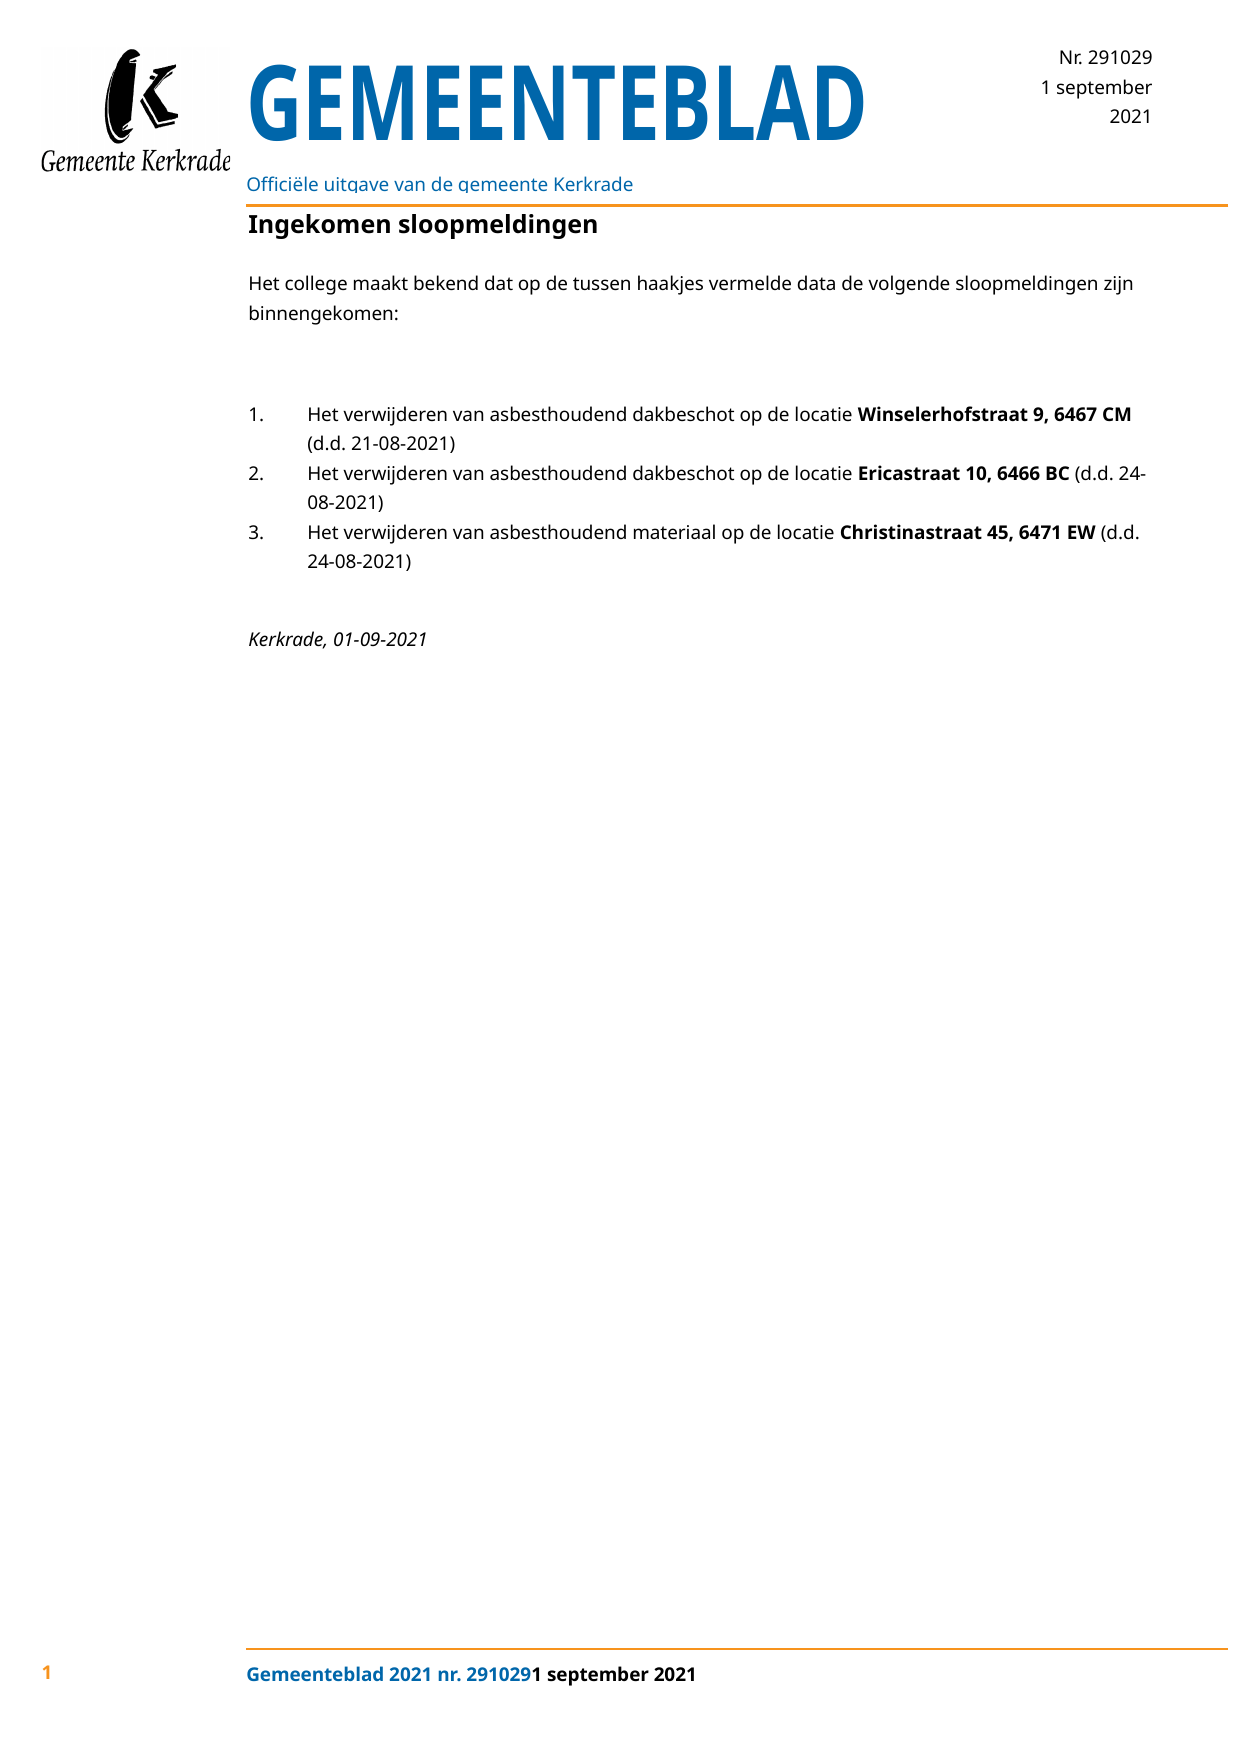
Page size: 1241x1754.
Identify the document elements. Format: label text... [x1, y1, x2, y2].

picture [41, 47, 231, 172]
text Ingekomen sloopmeldingen [248, 207, 1152, 241]
text Het college maakt bekend dat op de tussen haakjes vermelde data de volgende sloopmeldingen zijn binnengekomen: [248, 270, 1152, 326]
list Het verwijderen van asbesthoudend dakbeschot op de locatie Ericastraat 10, 6466 BC (d.d. 24-08-2021) [248, 460, 1152, 515]
list Het verwijderen van asbesthoudend dakbeschot op de locatie Winselerhofstraat 9, 6467 CM (d.d. 21-08-2021) [248, 401, 1152, 456]
list Het verwijderen van asbesthoudend materiaal op de locatie Christinastraat 45, 6471 EW (d.d. 24-08-2021) [248, 519, 1152, 574]
text Kerkrade, 01-09-2021 [248, 626, 1152, 652]
